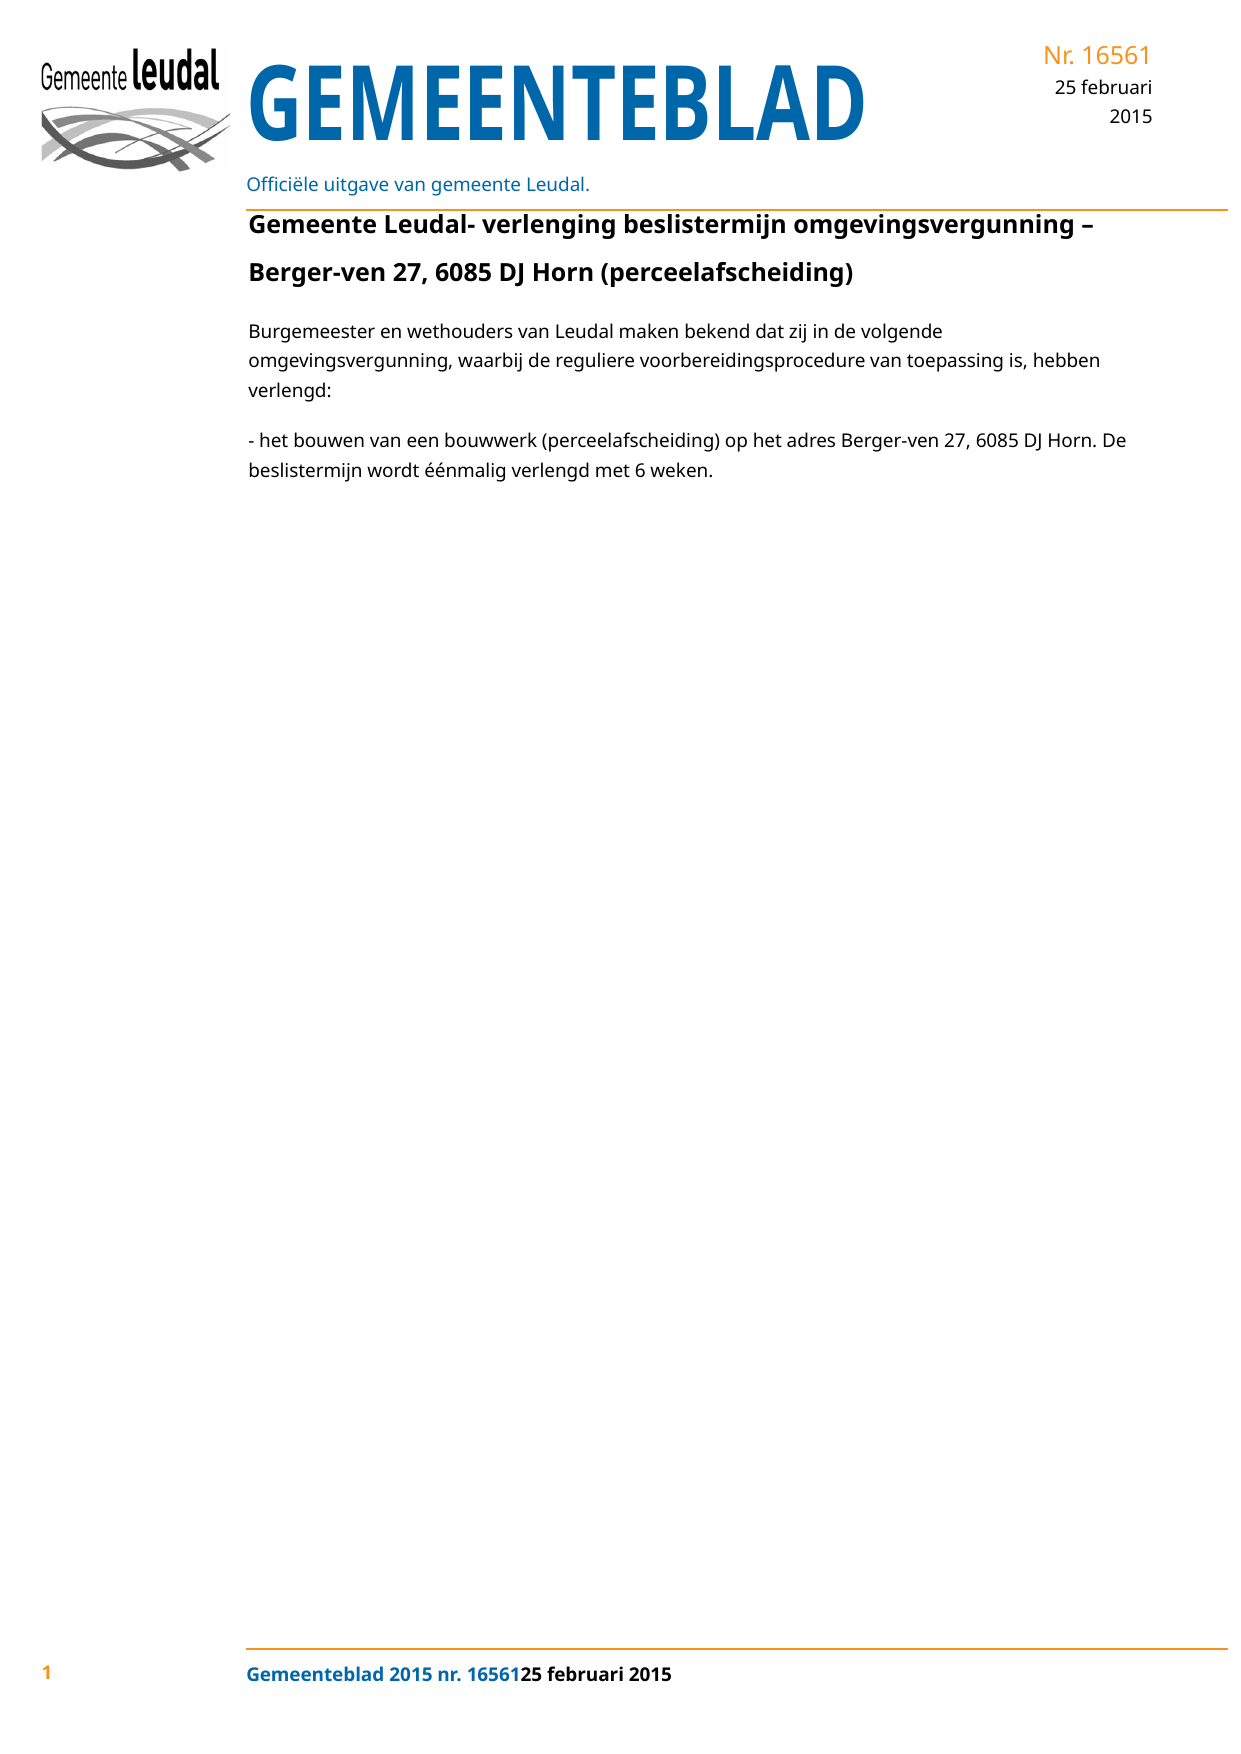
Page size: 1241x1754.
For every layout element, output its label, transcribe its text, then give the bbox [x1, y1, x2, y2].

text - het bouwen van een bouwwerk (perceelafscheiding) op het adres Berger-ven 27, 6085 DJ Horn. De beslistermijn wordt éénmalig verlengd met 6 weken. [248, 427, 1152, 483]
text Gemeente Leudal- verlenging beslistermijn omgevingsvergunning – Berger-ven 27, 6085 DJ Horn (perceelafscheiding) [248, 211, 1152, 288]
picture [41, 47, 231, 172]
text Burgemeester en wethouders van Leudal maken bekend dat zij in de volgende omgevingsvergunning, waarbij de reguliere voorbereidingsprocedure van toepassing is, hebben verlengd: [248, 318, 1152, 403]
